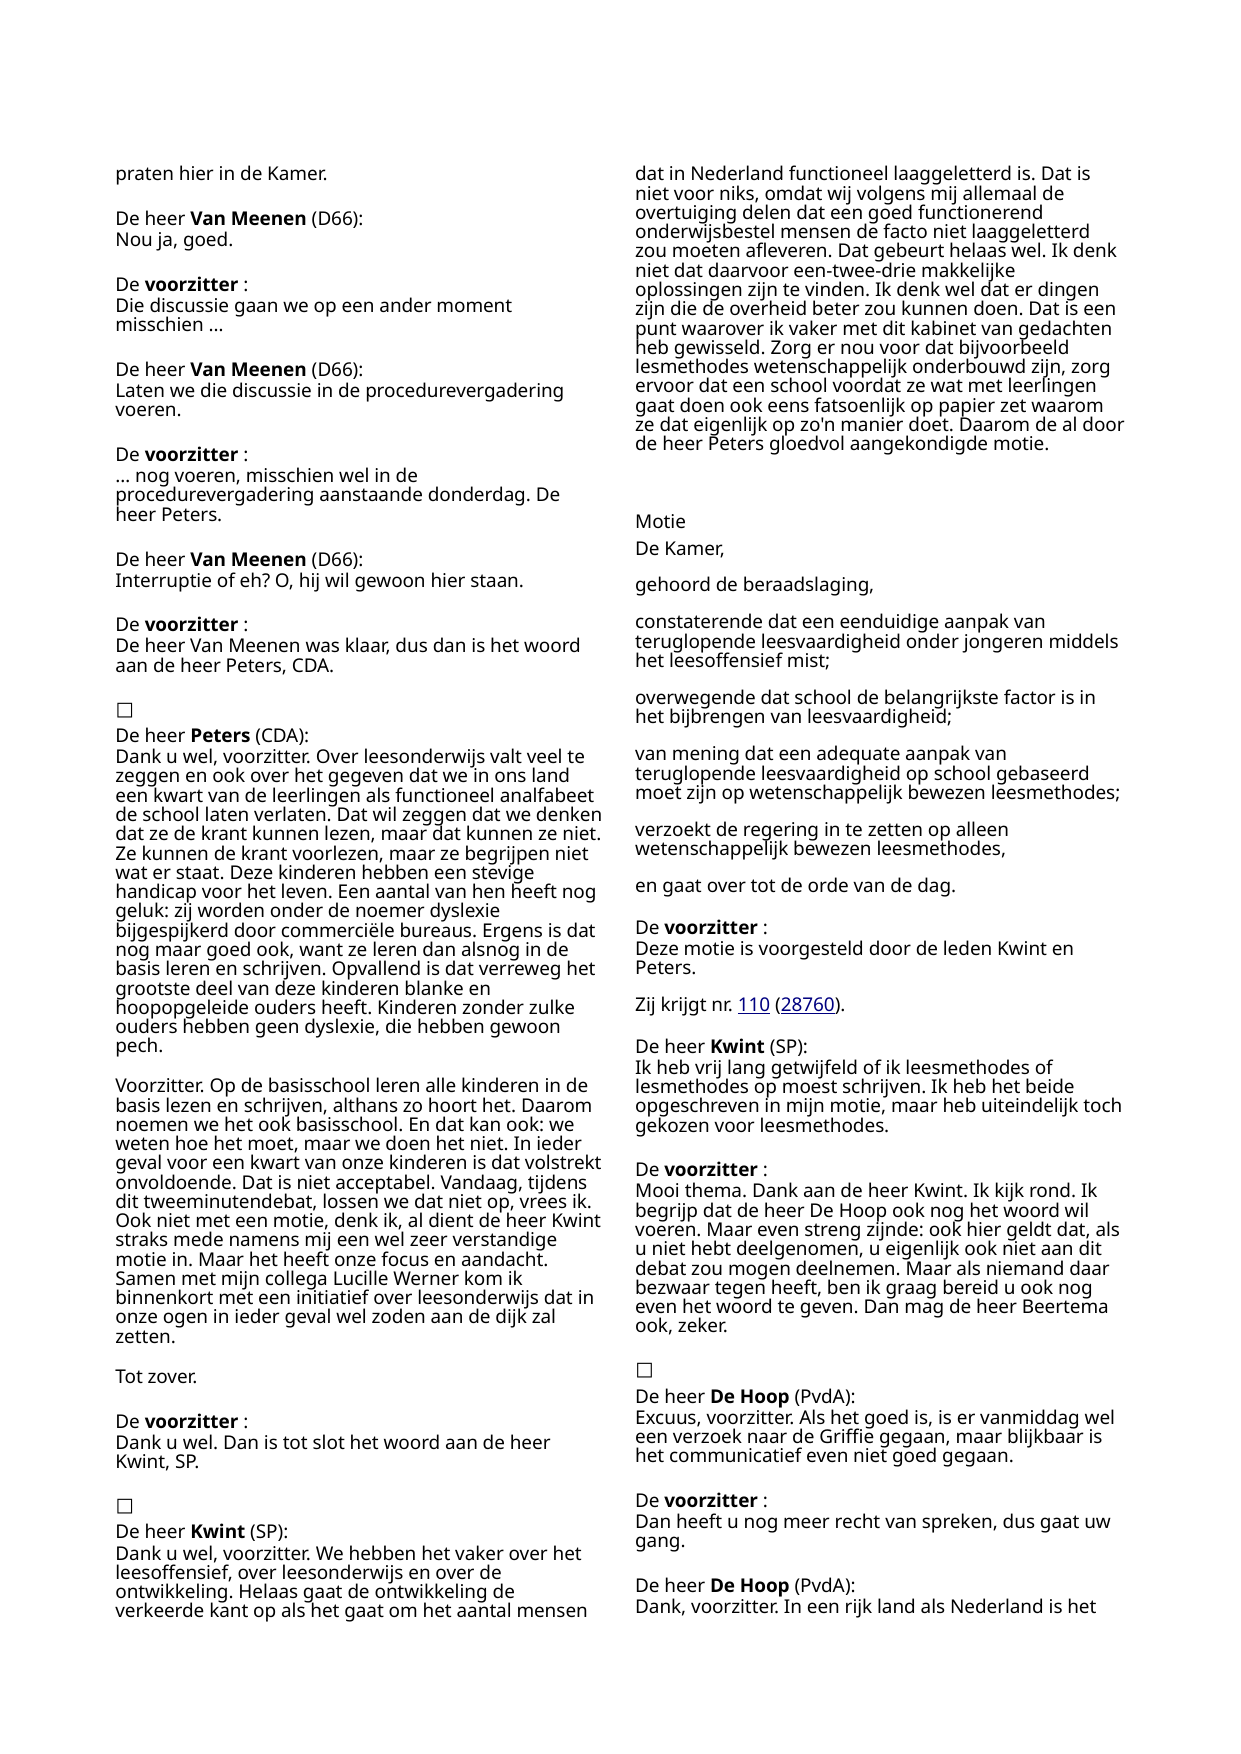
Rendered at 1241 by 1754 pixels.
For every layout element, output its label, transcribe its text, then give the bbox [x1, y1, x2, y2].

text praten hier in de Kamer. [115, 165, 605, 184]
text De heer Van Meenen (D66): [115, 205, 605, 231]
text Dank, voorzitter. In een rijk land als Nederland is het [635, 1598, 1125, 1618]
text Nou ja, goed. [115, 231, 605, 250]
text Dank u wel. Dan is tot slot het woord aan de heer Kwint, SP. [115, 1434, 605, 1472]
text Excuus, voorzitter. Als het goed is, is er vanmiddag wel een verzoek naar de Griffie gegaan, maar blijkbaar is het communicatief even niet goed gegaan. [635, 1409, 1125, 1467]
text van mening dat een adequate aanpak van teruglopende leesvaardigheid op school gebaseerd moet zijn op wetenschappelijk bewezen leesmethodes; [635, 745, 1125, 803]
text De voorzitter : [115, 612, 605, 637]
text overwegende dat school de belangrijkste factor is in het bijbrengen van leesvaardigheid; [635, 689, 1125, 727]
text De heer Van Meenen (D66): [115, 546, 605, 572]
text De heer Van Meenen (D66): [115, 356, 605, 382]
text ⬜ [115, 1493, 605, 1519]
text De voorzitter : [115, 271, 605, 297]
text Dank u wel, voorzitter. Over leesonderwijs valt veel te zeggen en ook over het gegeven dat we in ons land een kwart van de leerlingen als functioneel analfabeet de school laten verlaten. Dat wil zeggen dat we denken dat ze de krant kunnen lezen, maar dat kunnen ze niet. Ze kunnen de krant voorlezen, maar ze begrijpen niet wat er staat. Deze kinderen hebben een stevige handicap voor het leven. Een aantal van hen heeft nog geluk: zij worden onder de noemer dyslexie bijgespijkerd door commerciële bureaus. Ergens is dat nog maar goed ook, want ze leren dan alsnog in de basis leren en schrijven. Opvallend is dat verreweg het grootste deel van deze kinderen blanke en hoopopgeleide ouders heeft. Kinderen zonder zulke ouders hebben geen dyslexie, die hebben gewoon pech. [115, 748, 605, 1057]
text De voorzitter : [115, 1408, 605, 1434]
text Dank u wel, voorzitter. We hebben het vaker over het leesoffensief, over leesonderwijs en over de ontwikkeling. Helaas gaat de ontwikkeling de verkeerde kant op als het gaat om het aantal mensen [115, 1544, 605, 1622]
text De heer Kwint (SP): [635, 1033, 1125, 1059]
text Zij krijgt nr. 110 (28760). [635, 996, 1125, 1015]
text De heer Van Meenen was klaar, dus dan is het woord aan de heer Peters, CDA. [115, 637, 605, 676]
text ⬜ [115, 697, 605, 722]
text Laten we die discussie in de procedurevergadering voeren. [115, 382, 605, 421]
text De voorzitter : [635, 1487, 1125, 1513]
text gehoord de beraadslaging, [635, 576, 1125, 596]
text Tot zover. [115, 1368, 605, 1387]
text Deze motie is voorgesteld door de leden Kwint en Peters. [635, 940, 1125, 978]
text Motie [635, 508, 1125, 533]
text De voorzitter : [635, 914, 1125, 940]
text De heer Peters (CDA): [115, 722, 605, 748]
text Dan heeft u nog meer recht van spreken, dus gaat uw gang. [635, 1513, 1125, 1552]
text Die discussie gaan we op een ander moment misschien … [115, 297, 605, 336]
text en gaat over tot de orde van de dag. [635, 877, 1125, 896]
text Ik heb vrij lang getwijfeld of ik leesmethodes of lesmethodes op moest schrijven. Ik heb het beide opgeschreven in mijn motie, maar heb uiteindelijk toch gekozen voor leesmethodes. [635, 1059, 1125, 1136]
text De heer Kwint (SP): [115, 1519, 605, 1544]
text Mooi thema. Dank aan de heer Kwint. Ik kijk rond. Ik begrijp dat de heer De Hoop ook nog het woord wil voeren. Maar even streng zijnde: ook hier geldt dat, als u niet hebt deelgenomen, u eigenlijk ook niet aan dit debat zou mogen deelnemen. Maar als niemand daar bezwaar tegen heeft, ben ik graag bereid u ook nog even het woord te geven. Dan mag de heer Beertema ook, zeker. [635, 1182, 1125, 1337]
text De voorzitter : [635, 1157, 1125, 1182]
text De heer De Hoop (PvdA): [635, 1383, 1125, 1409]
text De voorzitter : [115, 441, 605, 467]
text … nog voeren, misschien wel in de procedurevergadering aanstaande donderdag. De heer Peters. [115, 467, 605, 525]
text ⬜ [635, 1357, 1125, 1383]
text De Kamer, [635, 539, 1125, 559]
text dat in Nederland functioneel laaggeletterd is. Dat is niet voor niks, omdat wij volgens mij allemaal de overtuiging delen dat een goed functionerend onderwijsbestel mensen de facto niet laaggeletterd zou moeten afleveren. Dat gebeurt helaas wel. Ik denk niet dat daarvoor een-twee-drie makkelijke oplossingen zijn te vinden. Ik denk wel dat er dingen zijn die de overheid beter zou kunnen doen. Dat is een punt waarover ik vaker met dit kabinet van gedachten heb gewisseld. Zorg er nou voor dat bijvoorbeeld lesmethodes wetenschappelijk onderbouwd zijn, zorg ervoor dat een school voordat ze wat met leerlingen gaat doen ook eens fatsoenlijk op papier zet waarom ze dat eigenlijk op zo'n manier doet. Daarom de al door de heer Peters gloedvol aangekondigde motie. [635, 165, 1125, 454]
text Interruptie of eh? O, hij wil gewoon hier staan. [115, 572, 605, 591]
text Voorzitter. Op de basisschool leren alle kinderen in de basis lezen en schrijven, althans zo hoort het. Daarom noemen we het ook basisschool. En dat kan ook: we weten hoe het moet, maar we doen het niet. In ieder geval voor een kwart van onze kinderen is dat volstrekt onvoldoende. Dat is niet acceptabel. Vandaag, tijdens dit tweeminutendebat, lossen we dat niet op, vrees ik. Ook niet met een motie, denk ik, al dient de heer Kwint straks mede namens mij een wel zeer verstandige motie in. Maar het heeft onze focus en aandacht. Samen met mijn collega Lucille Werner kom ik binnenkort met een initiatief over leesonderwijs dat in onze ogen in ieder geval wel zoden aan de dijk zal zetten. [115, 1077, 605, 1347]
text De heer De Hoop (PvdA): [635, 1573, 1125, 1598]
text verzoekt de regering in te zetten op alleen wetenschappelijk bewezen leesmethodes, [635, 821, 1125, 859]
text constaterende dat een eenduidige aanpak van teruglopende leesvaardigheid onder jongeren middels het leesoffensief mist; [635, 613, 1125, 671]
